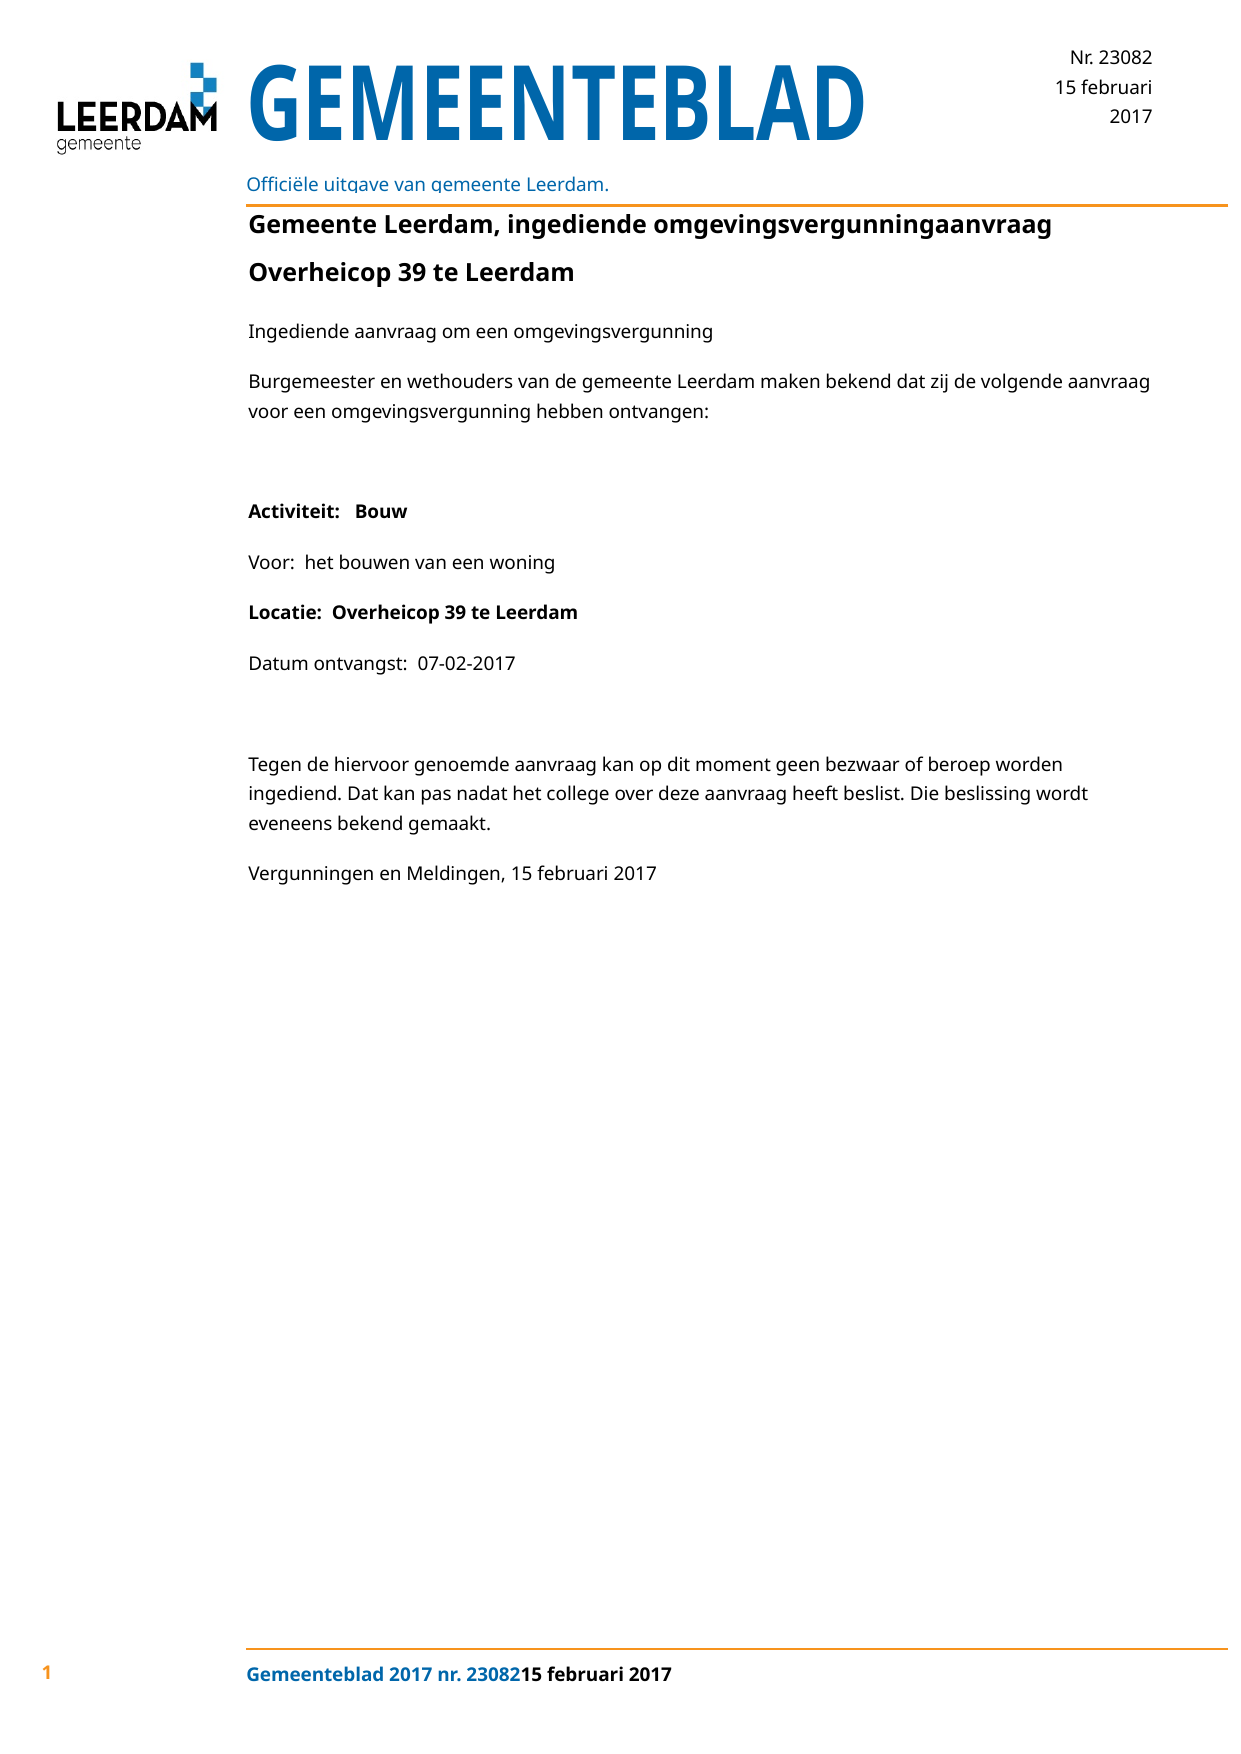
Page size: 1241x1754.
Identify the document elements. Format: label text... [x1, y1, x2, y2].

text Ingediende aanvraag om een omgevingsvergunning [248, 318, 1152, 344]
text Voor: het bouwen van een woning [248, 549, 1152, 575]
text Burgemeester en wethouders van de gemeente Leerdam maken bekend dat zij de volgende aanvraag voor een omgevingsvergunning hebben ontvangen: [248, 368, 1152, 424]
picture [41, 47, 231, 172]
text Datum ontvangst: 07-02-2017 [248, 650, 1152, 676]
text Locatie: Overheicop 39 te Leerdam [248, 599, 1152, 625]
text Activiteit: Bouw [248, 499, 1152, 524]
text Vergunningen en Meldingen, 15 februari 2017 [248, 860, 1152, 886]
text Tegen de hiervoor genoemde aanvraag kan op dit moment geen bezwaar of beroep worden ingediend. Dat kan pas nadat het college over deze aanvraag heeft beslist. Die beslissing wordt eveneens bekend gemaakt. [248, 751, 1152, 836]
text Gemeente Leerdam, ingediende omgevingsvergunningaanvraag Overheicop 39 te Leerdam [248, 207, 1152, 288]
